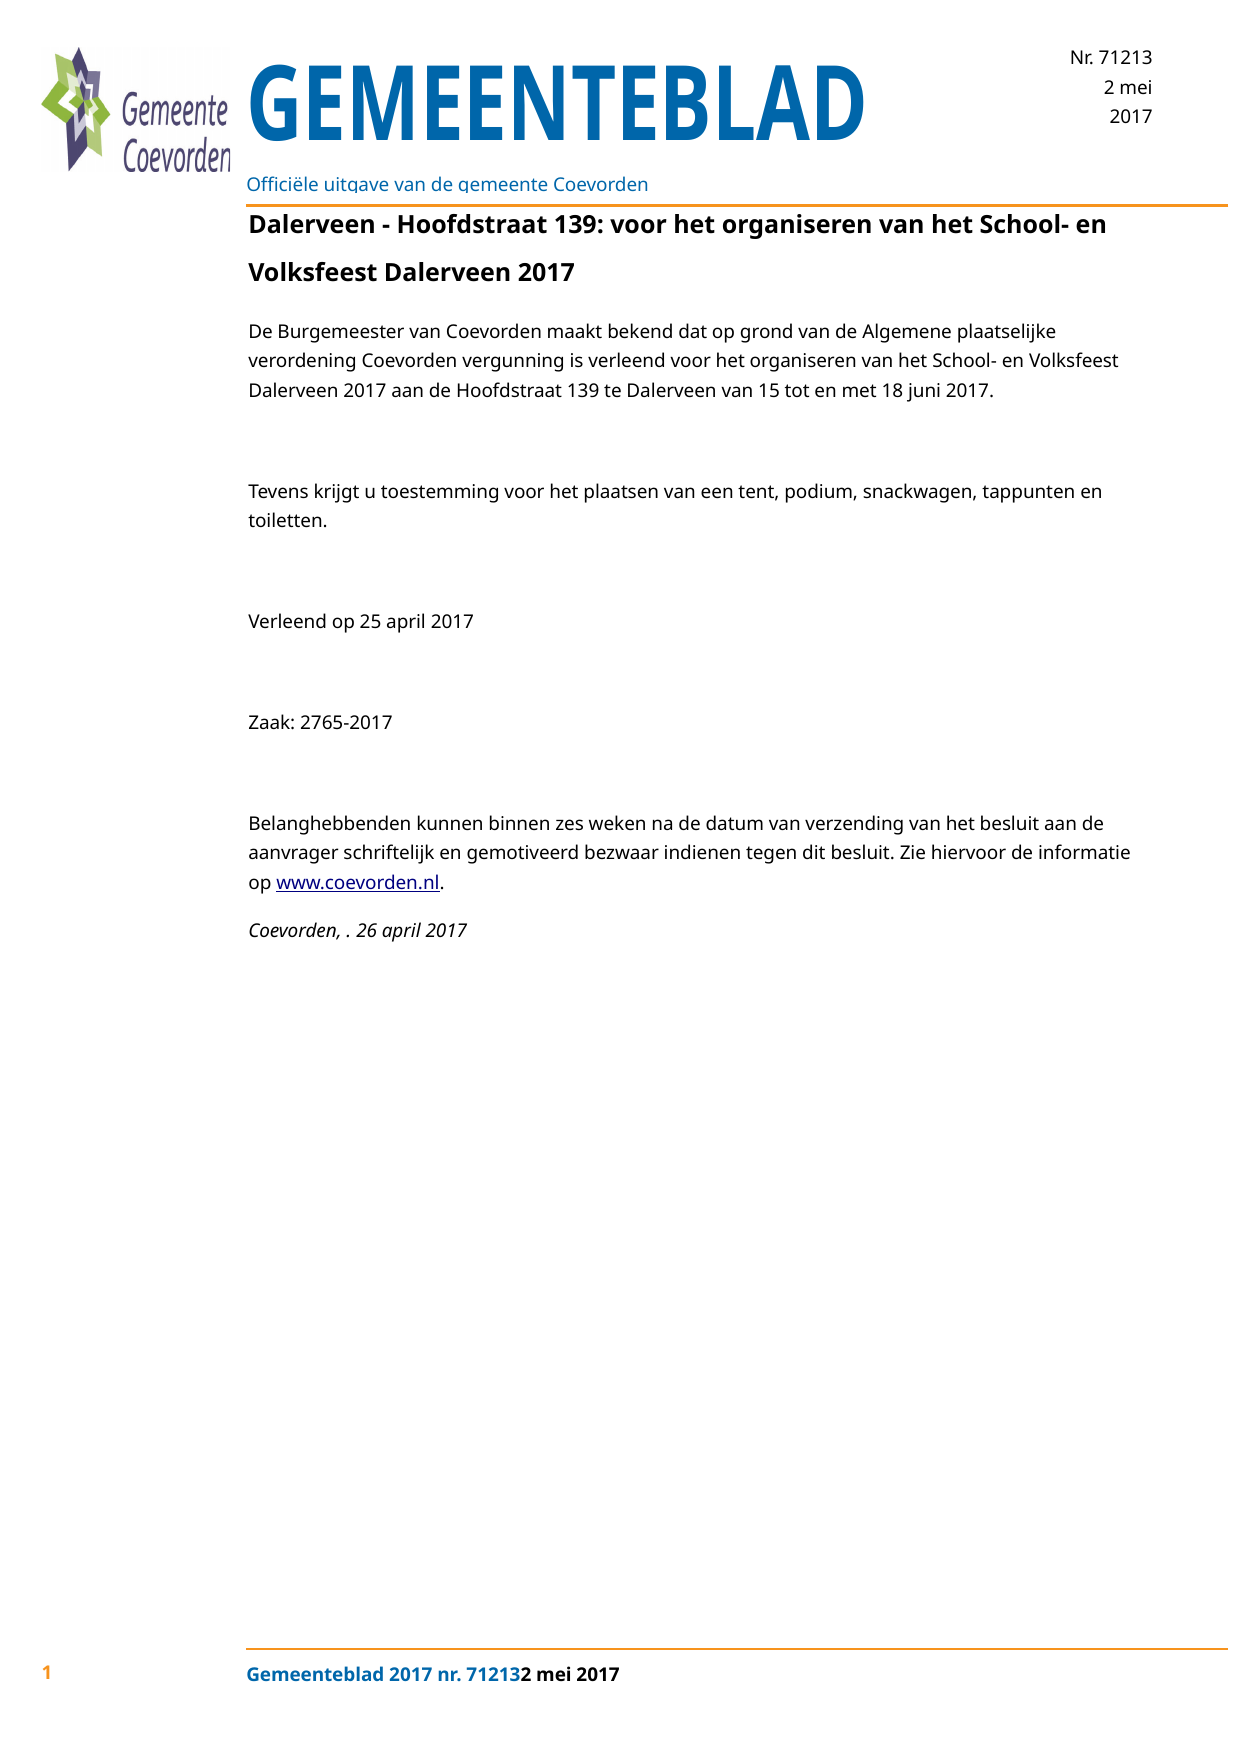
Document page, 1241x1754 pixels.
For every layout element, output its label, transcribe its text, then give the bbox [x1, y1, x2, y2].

text Dalerveen - Hoofdstraat 139: voor het organiseren van het School- en Volksfeest Dalerveen 2017 [248, 207, 1152, 288]
text Tevens krijgt u toestemming voor het plaatsen van een tent, podium, snackwagen, tappunten en toiletten. [248, 478, 1152, 533]
text Coevorden, . 26 april 2017 [248, 917, 1152, 943]
text De Burgemeester van Coevorden maakt bekend dat op grond van de Algemene plaatselijke verordening Coevorden vergunning is verleend voor het organiseren van het School- en Volksfeest Dalerveen 2017 aan de Hoofdstraat 139 te Dalerveen van 15 tot en met 18 juni 2017. [248, 318, 1152, 403]
text Zaak: 2765-2017 [248, 709, 1152, 735]
text Verleend op 25 april 2017 [248, 608, 1152, 634]
picture [41, 47, 231, 172]
text Belanghebbenden kunnen binnen zes weken na de datum van verzending van het besluit aan de aanvrager schriftelijk en gemotiveerd bezwaar indienen tegen dit besluit. Zie hiervoor de informatie op www.coevorden.nl. [248, 810, 1152, 895]
